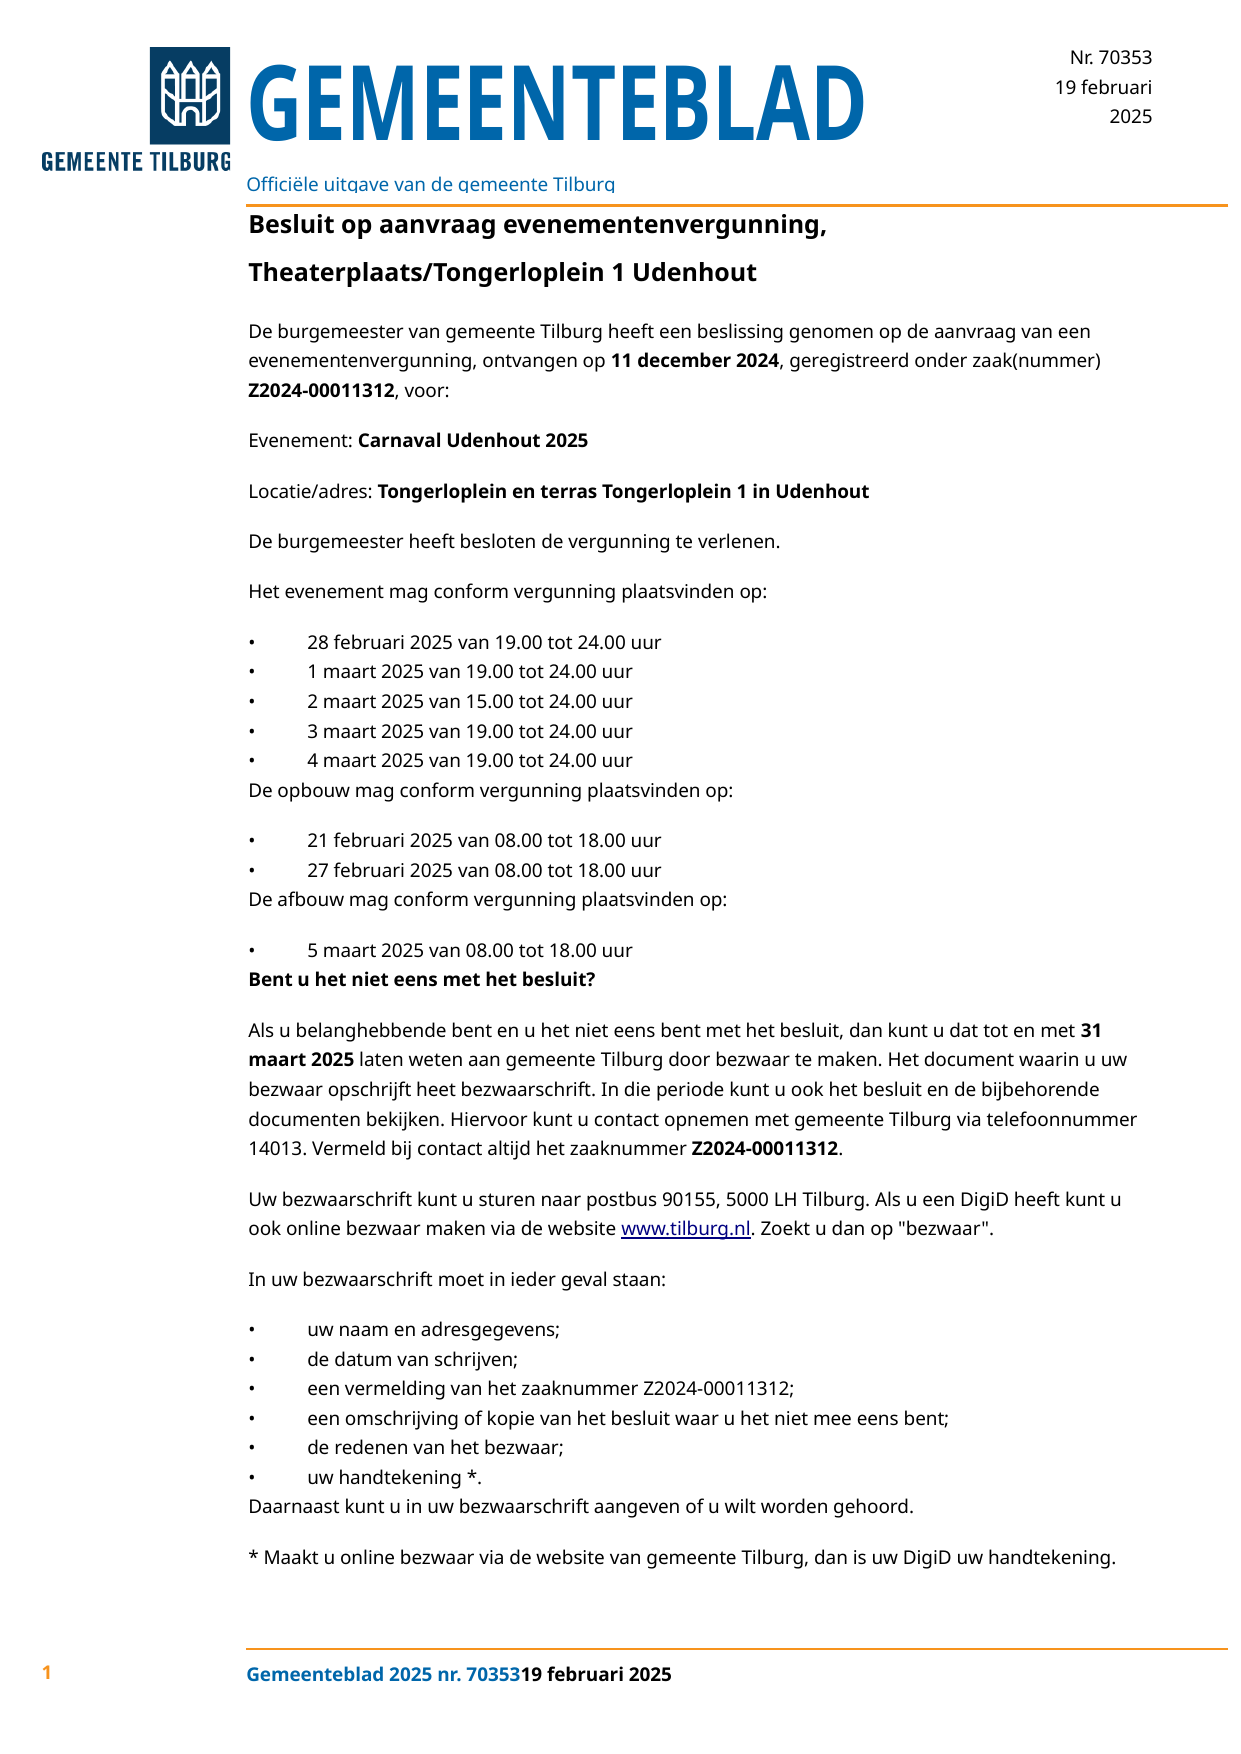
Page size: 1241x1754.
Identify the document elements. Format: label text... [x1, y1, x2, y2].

text Bent u het niet eens met het besluit? [248, 967, 1152, 992]
list 27 februari 2025 van 08.00 tot 18.00 uur [248, 857, 1152, 883]
text De burgemeester heeft besloten de vergunning te verlenen. [248, 528, 1152, 554]
list 2 maart 2025 van 15.00 tot 24.00 uur [248, 688, 1152, 714]
text Locatie/adres: Tongerloplein en terras Tongerloplein 1 in Udenhout [248, 478, 1152, 504]
list een omschrijving of kopie van het besluit waar u het niet mee eens bent; [248, 1405, 1152, 1431]
text In uw bezwaarschrift moet in ieder geval staan: [248, 1266, 1152, 1292]
text Evenement: Carnaval Udenhout 2025 [248, 427, 1152, 453]
list 28 februari 2025 van 19.00 tot 24.00 uur [248, 629, 1152, 655]
list de datum van schrijven; [248, 1346, 1152, 1372]
list 4 maart 2025 van 19.00 tot 24.00 uur [248, 747, 1152, 773]
text De opbouw mag conform vergunning plaatsvinden op: [248, 777, 1152, 803]
text Daarnaast kunt u in uw bezwaarschrift aangeven of u wilt worden gehoord. [248, 1494, 1152, 1519]
text De burgemeester van gemeente Tilburg heeft een beslissing genomen op de aanvraag van een evenementenvergunning, ontvangen op 11 december 2024, geregistreerd onder zaak(nummer) Z2024-00011312, voor: [248, 318, 1152, 403]
list uw naam en adresgegevens; [248, 1316, 1152, 1342]
list uw handtekening *. [248, 1464, 1152, 1490]
list 5 maart 2025 van 08.00 tot 18.00 uur [248, 937, 1152, 963]
list 3 maart 2025 van 19.00 tot 24.00 uur [248, 718, 1152, 744]
text Besluit op aanvraag evenementenvergunning, Theaterplaats/Tongerloplein 1 Udenhout [248, 207, 1152, 288]
picture [41, 47, 231, 172]
text Het evenement mag conform vergunning plaatsvinden op: [248, 579, 1152, 604]
text Uw bezwaarschrift kunt u sturen naar postbus 90155, 5000 LH Tilburg. Als u een DigiD heeft kunt u ook online bezwaar maken via de website www.tilburg.nl. Zoekt u dan op "bezwaar". [248, 1186, 1152, 1241]
list 21 februari 2025 van 08.00 tot 18.00 uur [248, 827, 1152, 853]
list een vermelding van het zaaknummer Z2024-00011312; [248, 1375, 1152, 1401]
list 1 maart 2025 van 19.00 tot 24.00 uur [248, 659, 1152, 684]
list de redenen van het bezwaar; [248, 1434, 1152, 1460]
text Als u belanghebbende bent en u het niet eens bent met het besluit, dan kunt u dat tot en met 31 maart 2025 laten weten aan gemeente Tilburg door bezwaar te maken. Het document waarin u uw bezwaar opschrijft heet bezwaarschrift. In die periode kunt u ook het besluit en de bijbehorende documenten bekijken. Hiervoor kunt u contact opnemen met gemeente Tilburg via telefoonnummer 14013. Vermeld bij contact altijd het zaaknummer Z2024-00011312. [248, 1017, 1152, 1161]
text De afbouw mag conform vergunning plaatsvinden op: [248, 887, 1152, 912]
text * Maakt u online bezwaar via de website van gemeente Tilburg, dan is uw DigiD uw handtekening. [248, 1544, 1152, 1570]
